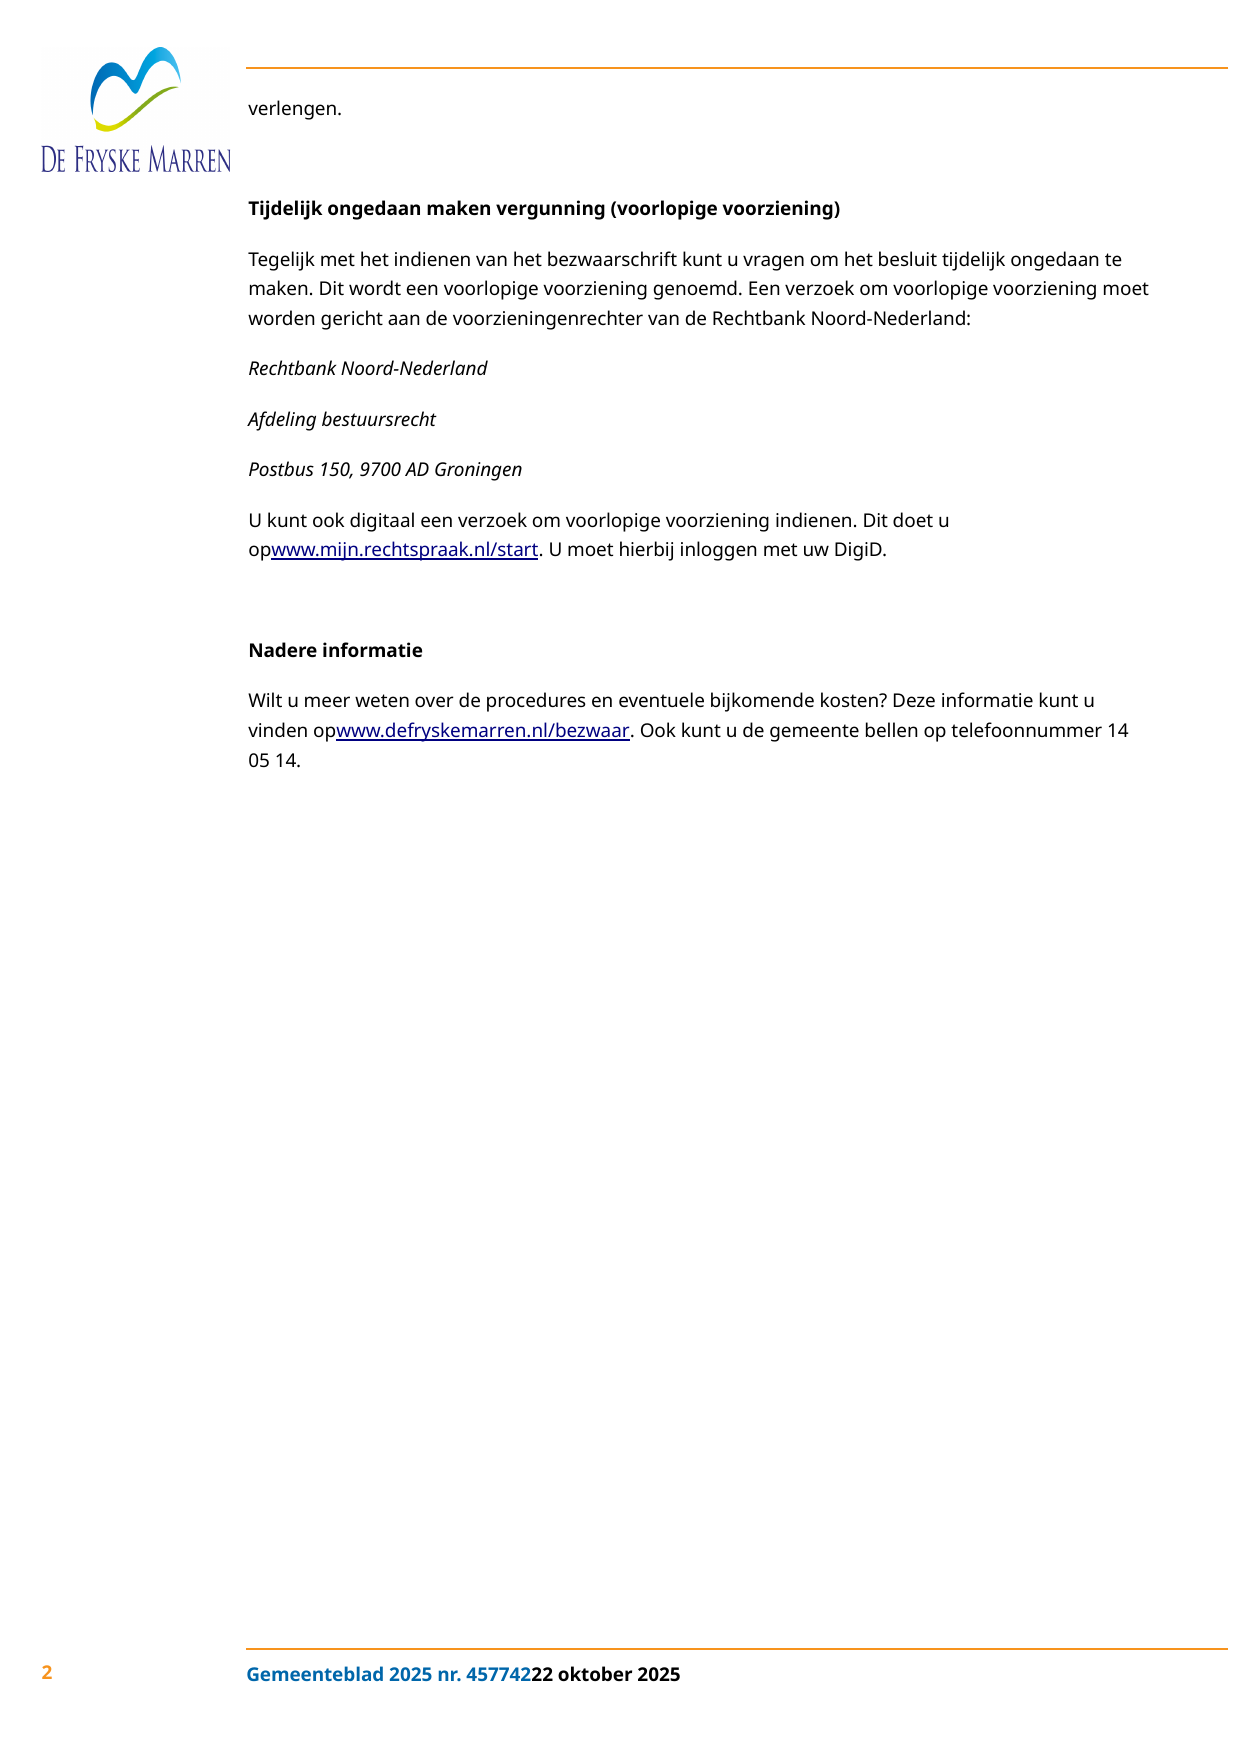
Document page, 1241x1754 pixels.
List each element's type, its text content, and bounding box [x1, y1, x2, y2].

text Tegelijk met het indienen van het bezwaarschrift kunt u vragen om het besluit tijdelijk ongedaan te maken. Dit wordt een voorlopige voorziening genoemd. Een verzoek om voorlopige voorziening moet worden gericht aan de voorzieningenrechter van de Rechtbank Noord-Nederland: [248, 246, 1152, 331]
text Afdeling bestuursrecht [248, 406, 1152, 432]
text Wilt u meer weten over de procedures en eventuele bijkomende kosten? Deze informatie kunt u vinden opwww.defryskemarren.nl/bezwaar. Ook kunt u de gemeente bellen op telefoonnummer 14 05 14. [248, 688, 1152, 773]
text Rechtbank Noord-Nederland [248, 356, 1152, 381]
text Nadere informatie [248, 637, 1152, 663]
text U kunt ook digitaal een verzoek om voorlopige voorziening indienen. Dit doet u opwww.mijn.rechtspraak.nl/start. U moet hierbij inloggen met uw DigiD. [248, 507, 1152, 562]
text Tijdelijk ongedaan maken vergunning (voorlopige voorziening) [248, 196, 1152, 221]
text verlengen. [248, 95, 1152, 121]
text Postbus 150, 9700 AD Groningen [248, 456, 1152, 482]
picture [41, 47, 231, 172]
